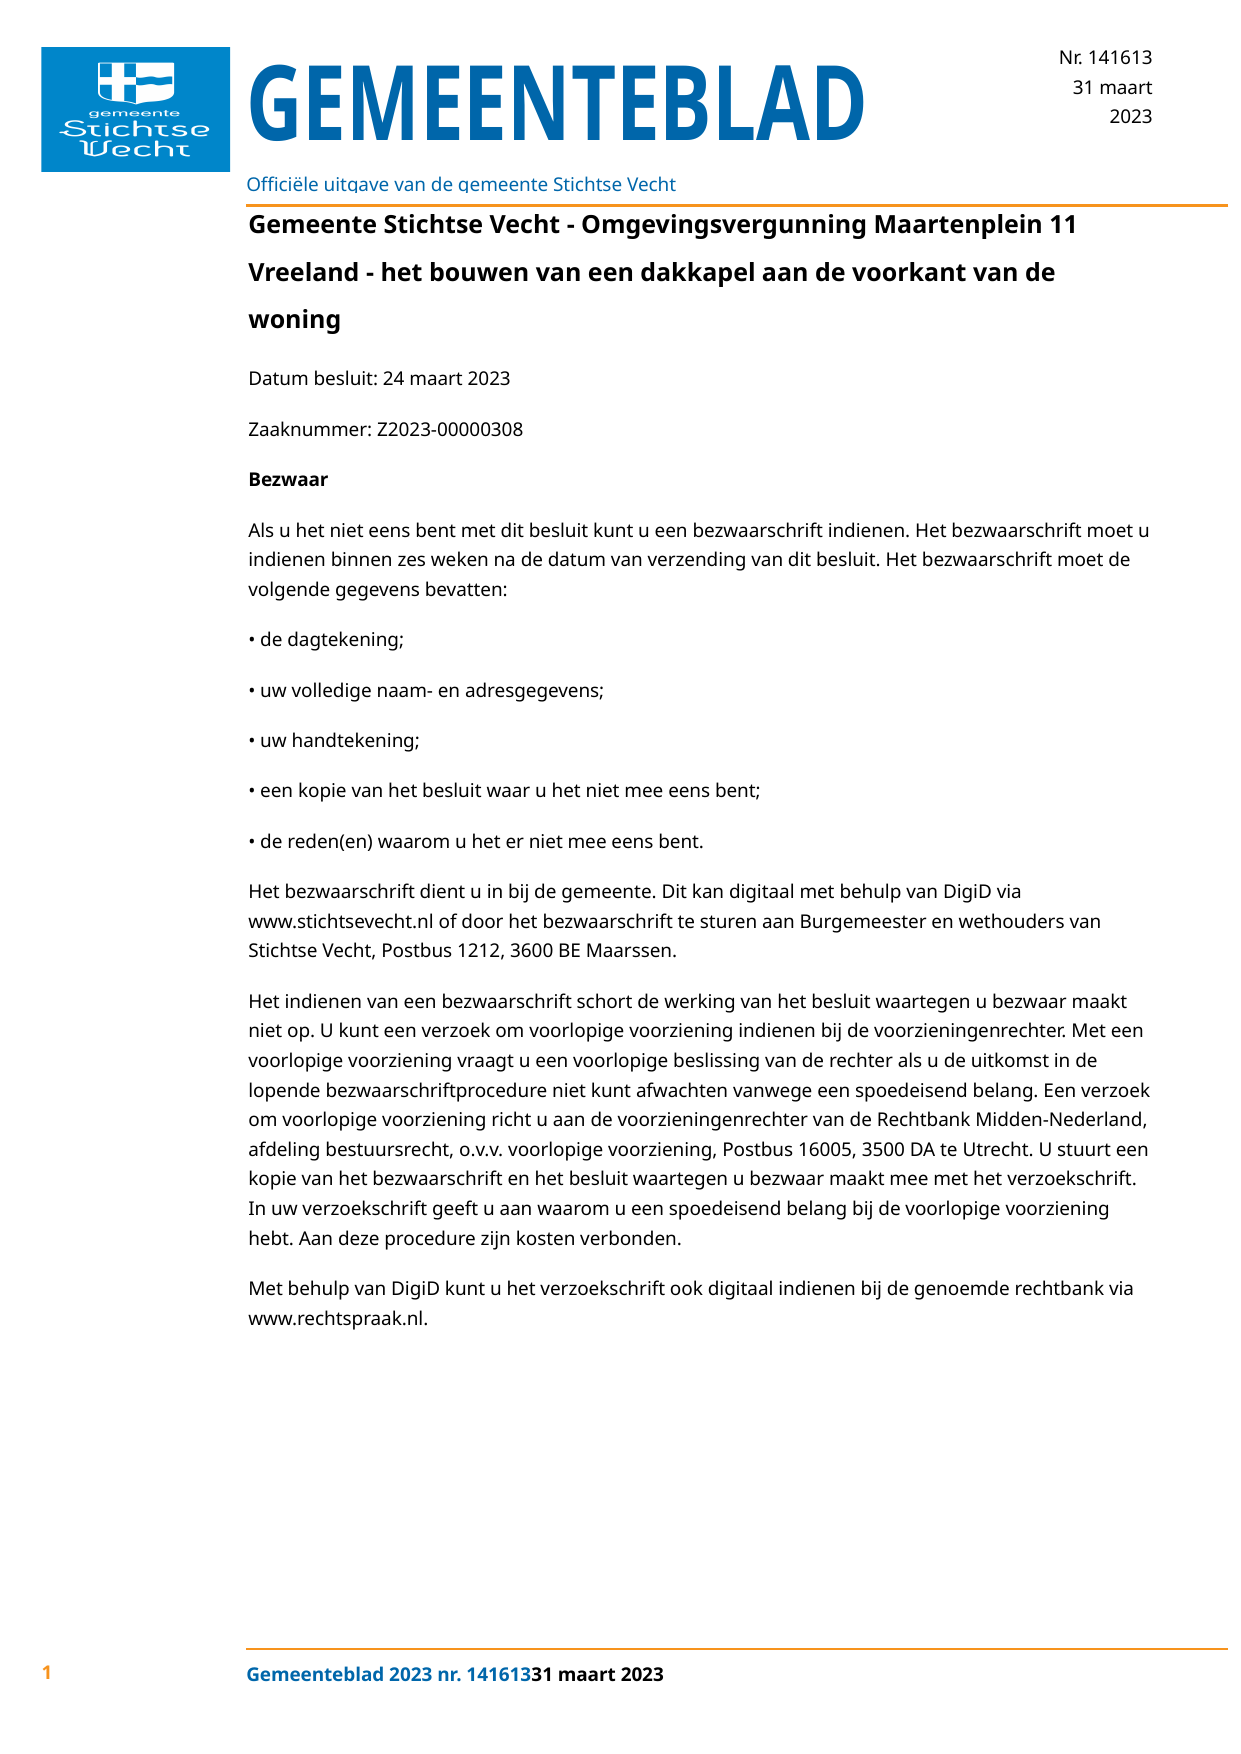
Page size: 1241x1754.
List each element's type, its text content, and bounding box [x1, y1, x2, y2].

text Met behulp van DigiD kunt u het verzoekschrift ook digitaal indienen bij de genoemde rechtbank via www.rechtspraak.nl. [248, 1275, 1152, 1330]
text Het bezwaarschrift dient u in bij de gemeente. Dit kan digitaal met behulp van DigiD via www.stichtsevecht.nl of door het bezwaarschrift te sturen aan Burgemeester en wethouders van Stichtse Vecht, Postbus 1212, 3600 BE Maarssen. [248, 878, 1152, 963]
picture [137, 63, 174, 103]
text • uw handtekening; [248, 727, 1152, 753]
text Als u het niet eens bent met dit besluit kunt u een bezwaarschrift indienen. Het bezwaarschrift moet u indienen binnen zes weken na de datum van verzending van dit besluit. Het bezwaarschrift moet de volgende gegevens bevatten: [248, 517, 1152, 602]
text • uw volledige naam- en adresgegevens; [248, 677, 1152, 702]
picture [99, 63, 135, 101]
text • de dagtekening; [248, 626, 1152, 652]
text • een kopie van het besluit waar u het niet mee eens bent; [248, 778, 1152, 803]
text Gemeente Stichtse Vecht - Omgevingsvergunning Maartenplein 11 Vreeland - het bouwen van een dakkapel aan de voorkant van de woning [248, 207, 1152, 336]
text Datum besluit: 24 maart 2023 [248, 366, 1152, 391]
text • de reden(en) waarom u het er niet mee eens bent. [248, 828, 1152, 854]
text Het indienen van een bezwaarschrift schort de werking van het besluit waartegen u bezwaar maakt niet op. U kunt een verzoek om voorlopige voorziening indienen bij de voorzieningenrechter. Met een voorlopige voorziening vraagt u een voorlopige beslissing van de rechter als u de uitkomst in de lopende bezwaarschriftprocedure niet kunt afwachten vanwege een spoedeisend belang. Een verzoek om voorlopige voorziening richt u aan de voorzieningenrechter van de Rechtbank Midden-Nederland, afdeling bestuursrecht, o.v.v. voorlopige voorziening, Postbus 16005, 3500 DA te Utrecht. U stuurt een kopie van het bezwaarschrift en het besluit waartegen u bezwaar maakt mee met het verzoekschrift. In uw verzoekschrift geeft u aan waarom u een spoedeisend belang bij de voorlopige voorziening hebt. Aan deze procedure zijn kosten verbonden. [248, 988, 1152, 1250]
text Zaaknummer: Z2023-00000308 [248, 416, 1152, 442]
text Bezwaar [248, 466, 1152, 492]
